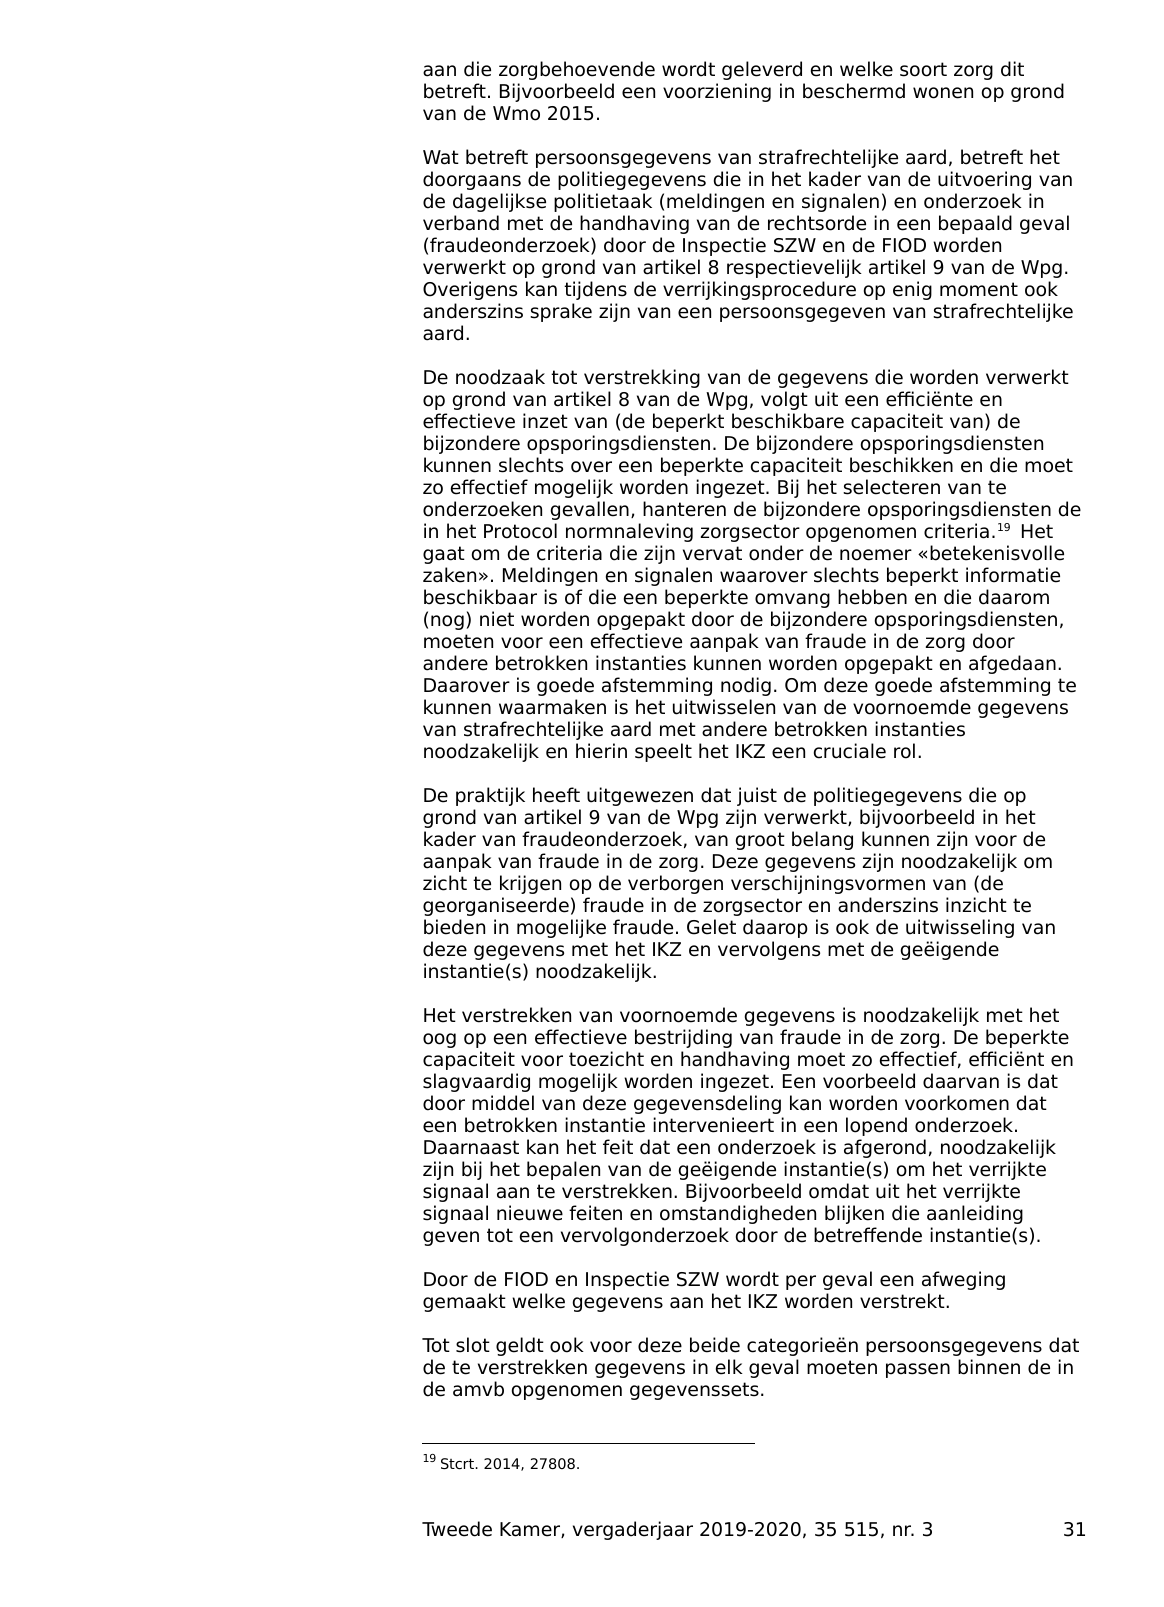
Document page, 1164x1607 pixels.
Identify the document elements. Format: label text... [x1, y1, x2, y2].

text Tot slot geldt ook voor deze beide categorieën persoonsgegevens dat de te verstrekken gegevens in elk geval moeten passen binnen de in de amvb opgenomen gegevenssets. [422, 1335, 1087, 1401]
text De noodzaak tot verstrekking van de gegevens die worden verwerkt op grond van artikel 8 van de Wpg, volgt uit een efficiënte en effectieve inzet van (de beperkt beschikbare capaciteit van) de bijzondere opsporingsdiensten. De bijzondere opsporingsdiensten kunnen slechts over een beperkte capaciteit beschikken en die moet zo effectief mogelijk worden ingezet. Bij het selecteren van te onderzoeken gevallen, hanteren de bijzondere opsporingsdiensten de in het Protocol normnaleving zorgsector opgenomen criteria. Het gaat om de criteria die zijn vervat onder de noemer «betekenisvolle zaken». Meldingen en signalen waarover slechts beperkt informatie beschikbaar is of die een beperkte omvang hebben en die daarom (nog) niet worden opgepakt door de bijzondere opsporingsdiensten, moeten voor een effectieve aanpak van fraude in de zorg door andere betrokken instanties kunnen worden opgepakt en afgedaan. Daarover is goede afstemming nodig. Om deze goede afstemming te kunnen waarmaken is het uitwisselen van de voornoemde gegevens van strafrechtelijke aard met andere betrokken instanties noodzakelijk en hierin speelt het IKZ een cruciale rol. [422, 367, 1087, 763]
text Het verstrekken van voornoemde gegevens is noodzakelijk met het oog op een effectieve bestrijding van fraude in de zorg. De beperkte capaciteit voor toezicht en handhaving moet zo effectief, efficiënt en slagvaardig mogelijk worden ingezet. Een voorbeeld daarvan is dat door middel van deze gegevensdeling kan worden voorkomen dat een betrokken instantie intervenieert in een lopend onderzoek. Daarnaast kan het feit dat een onderzoek is afgerond, noodzakelijk zijn bij het bepalen van de geëigende instantie(s) om het verrijkte signaal aan te verstrekken. Bijvoorbeeld omdat uit het verrijkte signaal nieuwe feiten en omstandigheden blijken die aanleiding geven tot een vervolgonderzoek door de betreffende instantie(s). [422, 1005, 1087, 1247]
text aan die zorgbehoevende wordt geleverd en welke soort zorg dit betreft. Bijvoorbeeld een voorziening in beschermd wonen op grond van de Wmo 2015. [422, 59, 1087, 125]
text Door de FIOD en Inspectie SZW wordt per geval een afweging gemaakt welke gegevens aan het IKZ worden verstrekt. [422, 1269, 1087, 1313]
text Stcrt. 2014, 27808. [422, 1452, 1087, 1474]
text Wat betreft persoonsgegevens van strafrechtelijke aard, betreft het doorgaans de politiegegevens die in het kader van de uitvoering van de dagelijkse politietaak (meldingen en signalen) en onderzoek in verband met de handhaving van de rechtsorde in een bepaald geval (fraudeonderzoek) door de Inspectie SZW en de FIOD worden verwerkt op grond van artikel 8 respectievelijk artikel 9 van de Wpg. Overigens kan tijdens de verrijkingsprocedure op enig moment ook anderszins sprake zijn van een persoonsgegeven van strafrechtelijke aard. [422, 147, 1087, 345]
text De praktijk heeft uitgewezen dat juist de politiegegevens die op grond van artikel 9 van de Wpg zijn verwerkt, bijvoorbeeld in het kader van fraudeonderzoek, van groot belang kunnen zijn voor de aanpak van fraude in de zorg. Deze gegevens zijn noodzakelijk om zicht te krijgen op de verborgen verschijningsvormen van (de georganiseerde) fraude in de zorgsector en anderszins inzicht te bieden in mogelijke fraude. Gelet daarop is ook de uitwisseling van deze gegevens met het IKZ en vervolgens met de geëigende instantie(s) noodzakelijk. [422, 785, 1087, 983]
